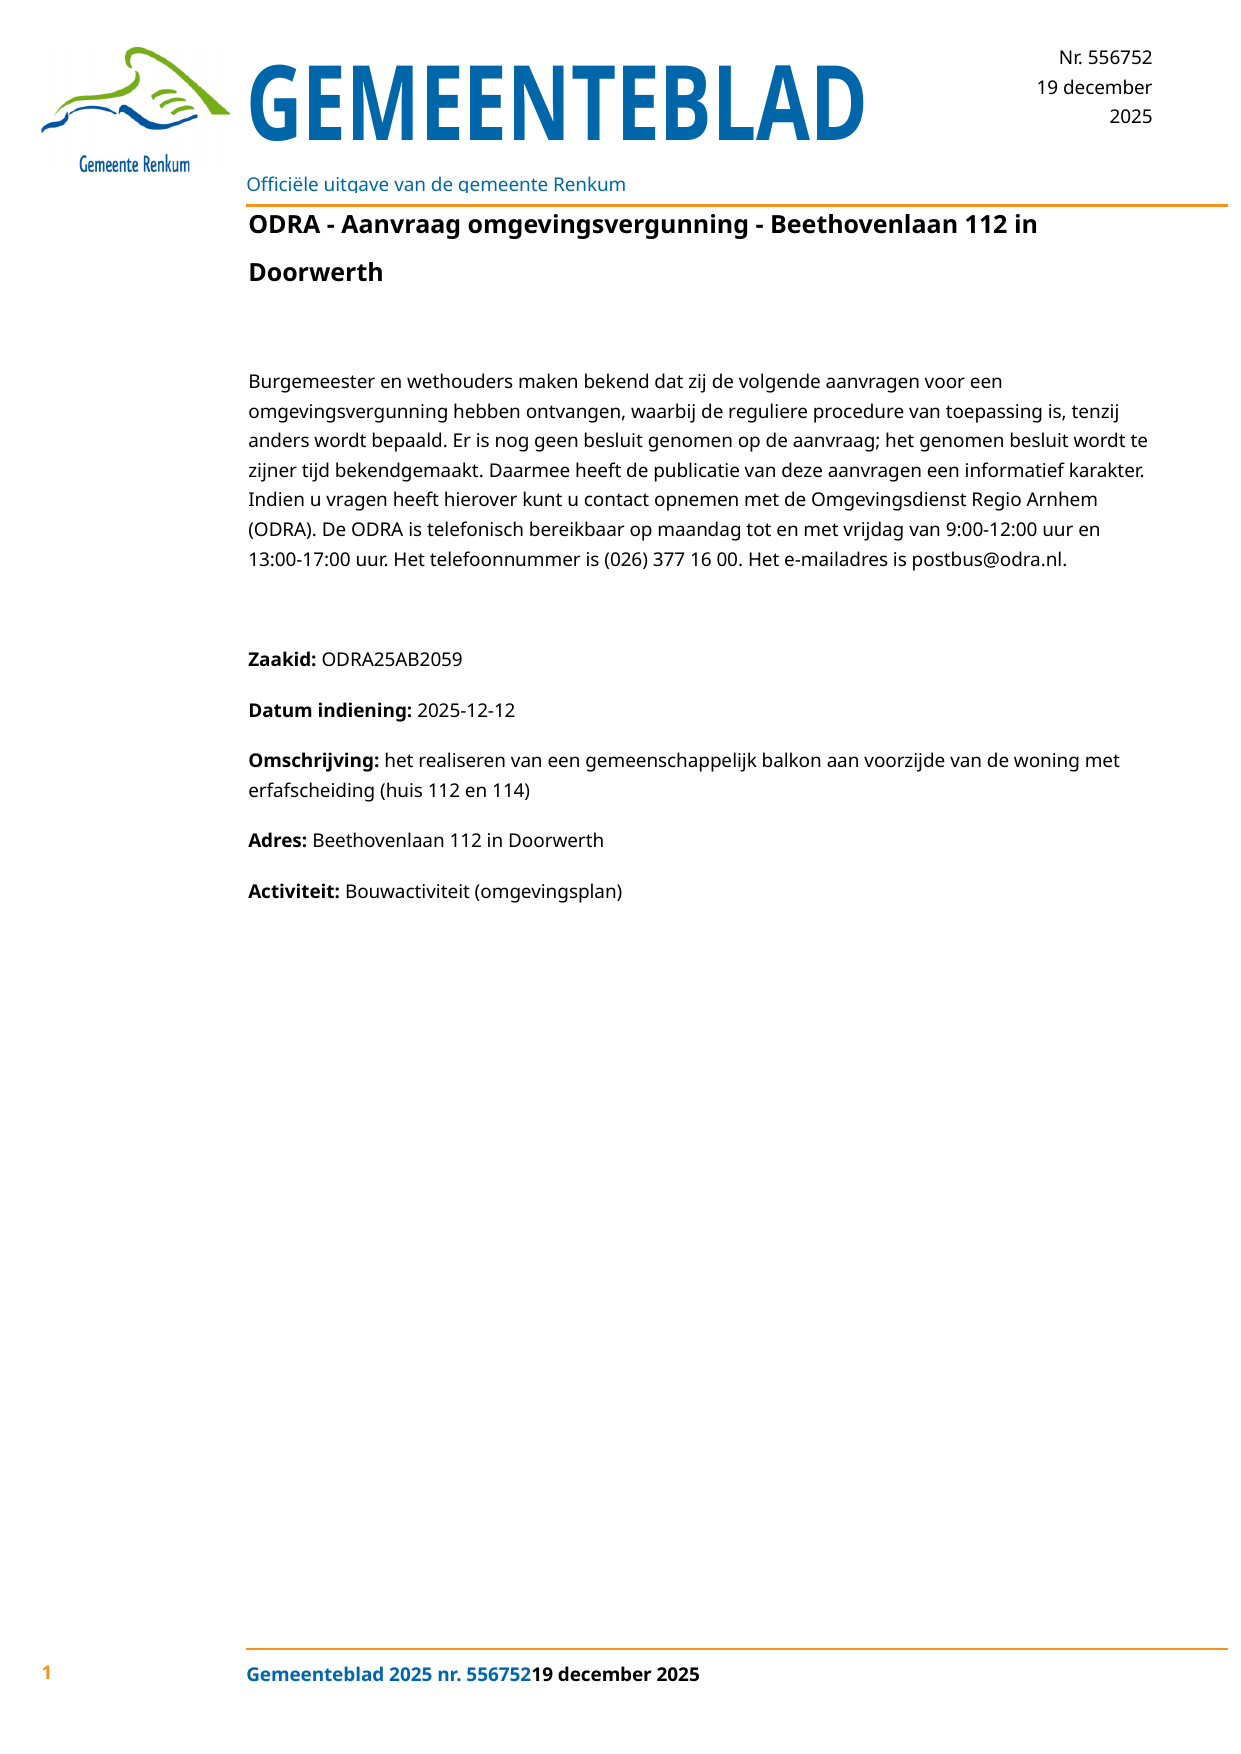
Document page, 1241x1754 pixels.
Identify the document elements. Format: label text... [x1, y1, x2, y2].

text Datum indiening: 2025-12-12 [248, 697, 1152, 723]
text Zaakid: ODRA25AB2059 [248, 647, 1152, 672]
text ODRA - Aanvraag omgevingsvergunning - Beethovenlaan 112 in Doorwerth [248, 207, 1152, 288]
text Omschrijving: het realiseren van een gemeenschappelijk balkon aan voorzijde van de woning met erfafscheiding (huis 112 en 114) [248, 747, 1152, 803]
picture [41, 47, 231, 172]
text Activiteit: Bouwactiviteit (omgevingsplan) [248, 878, 1152, 904]
text Adres: Beethovenlaan 112 in Doorwerth [248, 827, 1152, 853]
text Burgemeester en wethouders maken bekend dat zij de volgende aanvragen voor een omgevingsvergunning hebben ontvangen, waarbij de reguliere procedure van toepassing is, tenzij anders wordt bepaald. Er is nog geen besluit genomen op de aanvraag; het genomen besluit wordt te zijner tijd bekendgemaakt. Daarmee heeft de publicatie van deze aanvragen een informatief karakter. Indien u vragen heeft hierover kunt u contact opnemen met de Omgevingsdienst Regio Arnhem (ODRA). De ODRA is telefonisch bereikbaar op maandag tot en met vrijdag van 9:00-12:00 uur en 13:00-17:00 uur. Het telefoonnummer is (026) 377 16 00. Het e-mailadres is postbus@odra.nl. [248, 368, 1152, 572]
